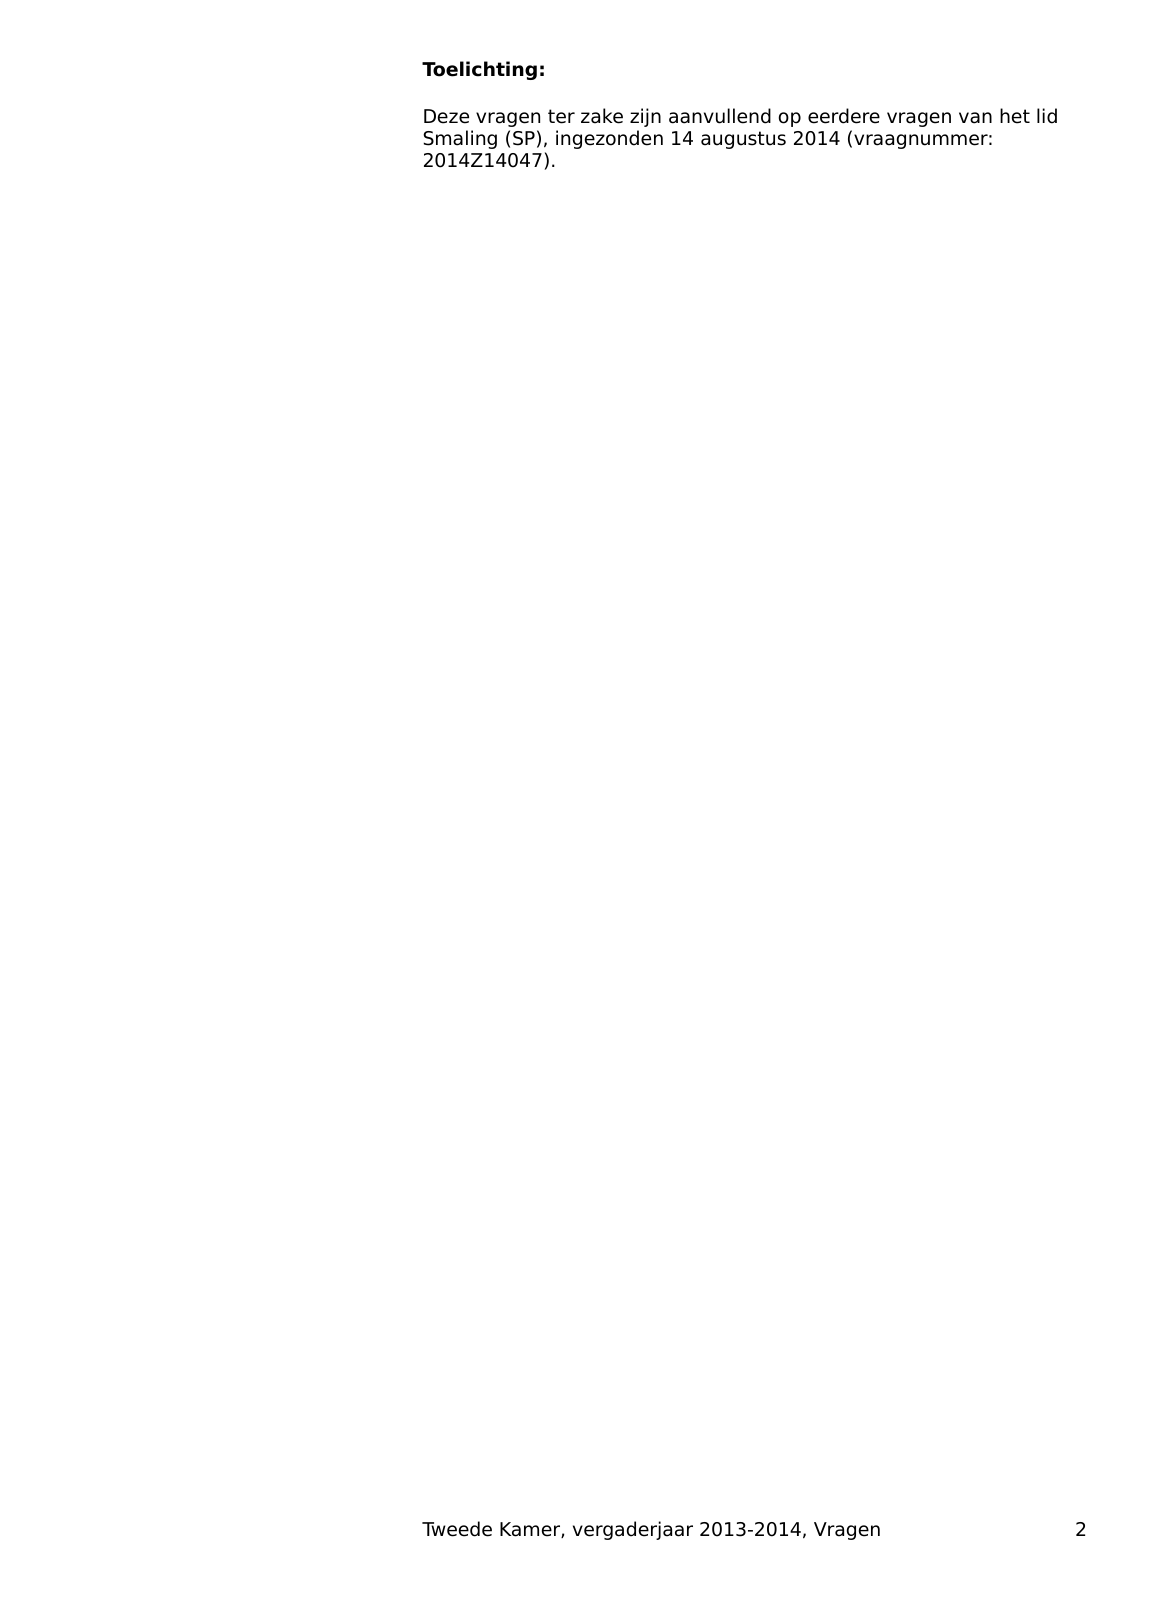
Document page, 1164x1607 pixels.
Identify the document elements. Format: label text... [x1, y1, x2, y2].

subtitle Toelichting: [422, 59, 1087, 81]
text Deze vragen ter zake zijn aanvullend op eerdere vragen van het lid Smaling (SP), ingezonden 14 augustus 2014 (vraagnummer: 2014Z14047). [422, 106, 1087, 172]
